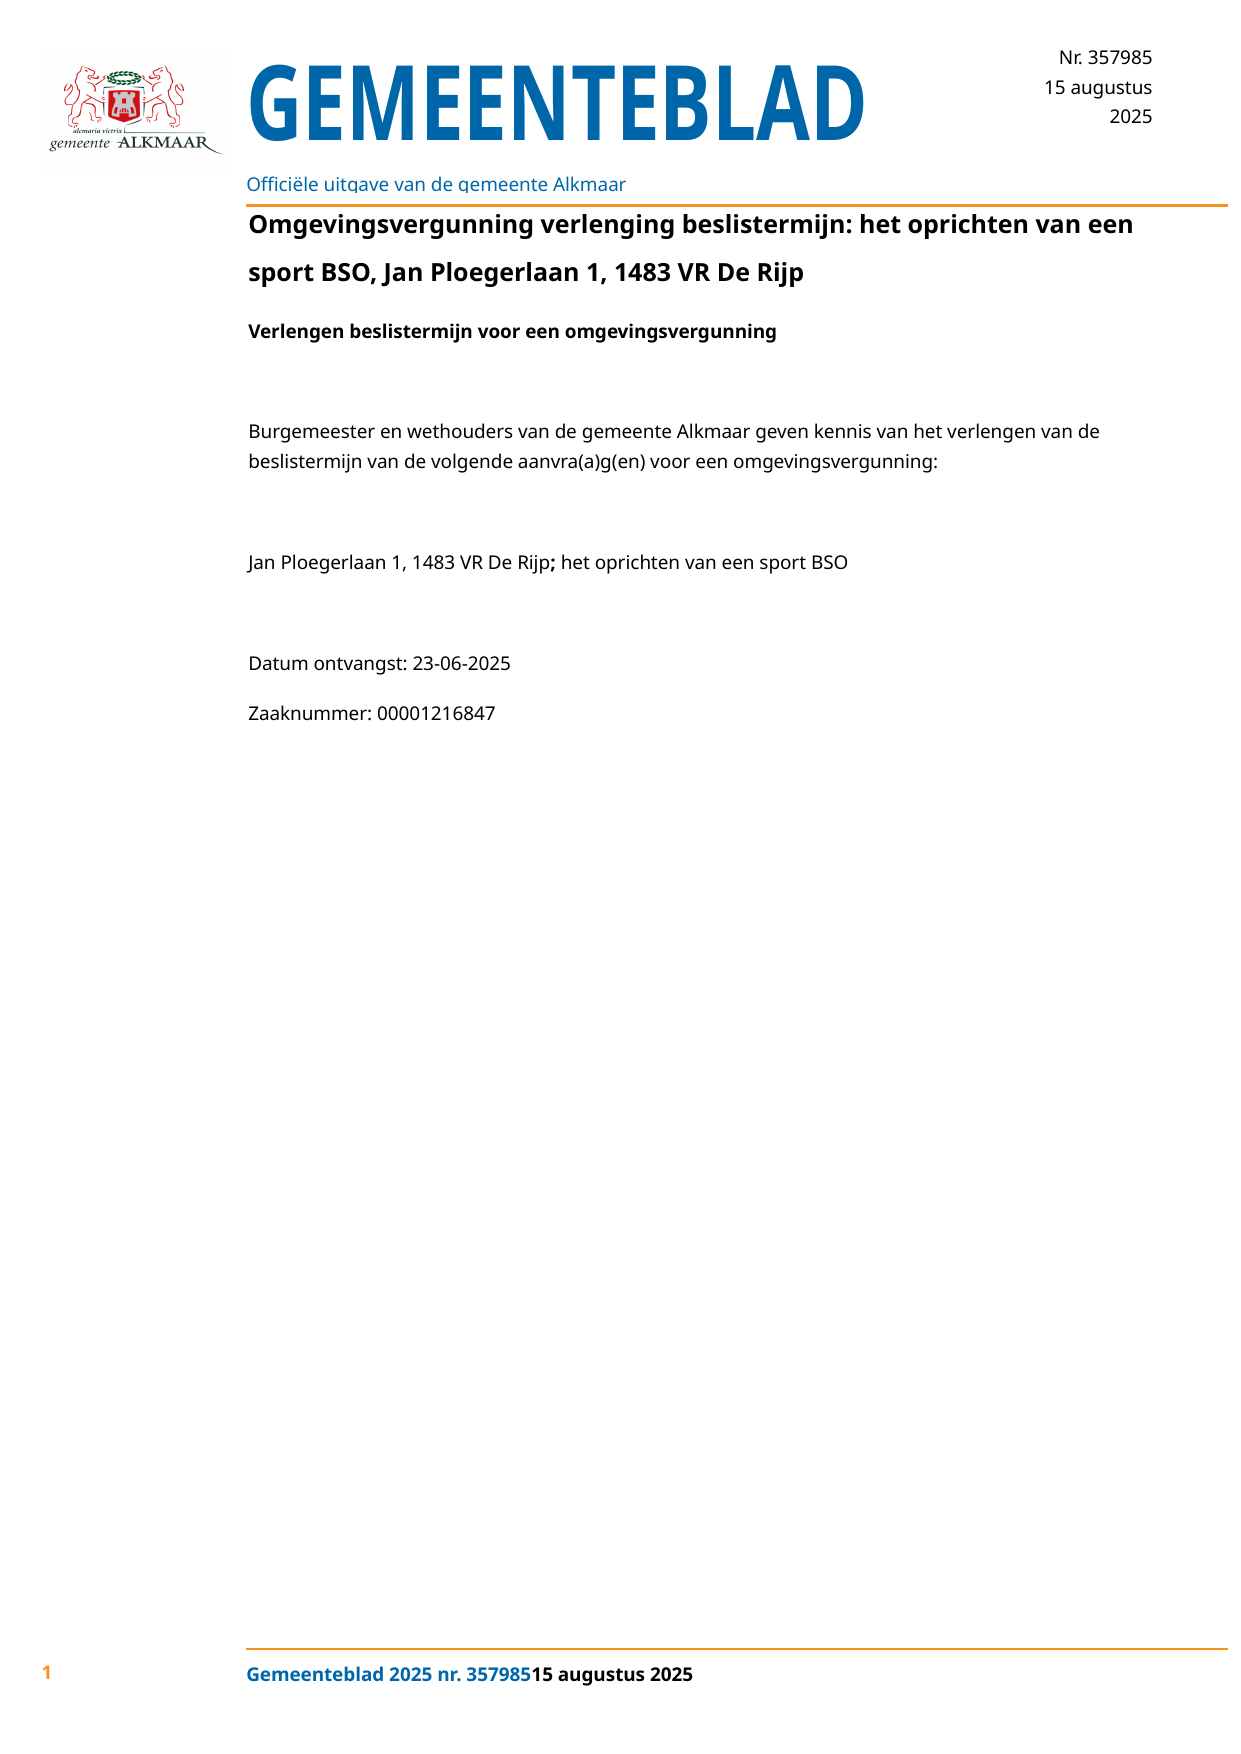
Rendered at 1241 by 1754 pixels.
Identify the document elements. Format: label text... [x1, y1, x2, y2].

text Burgemeester en wethouders van de gemeente Alkmaar geven kennis van het verlengen van de beslistermijn van de volgende aanvra(a)g(en) voor een omgevingsvergunning: [248, 419, 1152, 474]
text Verlengen beslistermijn voor een omgevingsvergunning [248, 318, 1152, 344]
text Omgevingsvergunning verlenging beslistermijn: het oprichten van een sport BSO, Jan Ploegerlaan 1, 1483 VR De Rijp [248, 207, 1152, 288]
text Zaaknummer: 00001216847 [248, 700, 1152, 726]
text Jan Ploegerlaan 1, 1483 VR De Rijp; het oprichten van een sport BSO [248, 549, 1152, 575]
text Datum ontvangst: 23-06-2025 [248, 650, 1152, 676]
picture [41, 47, 231, 172]
